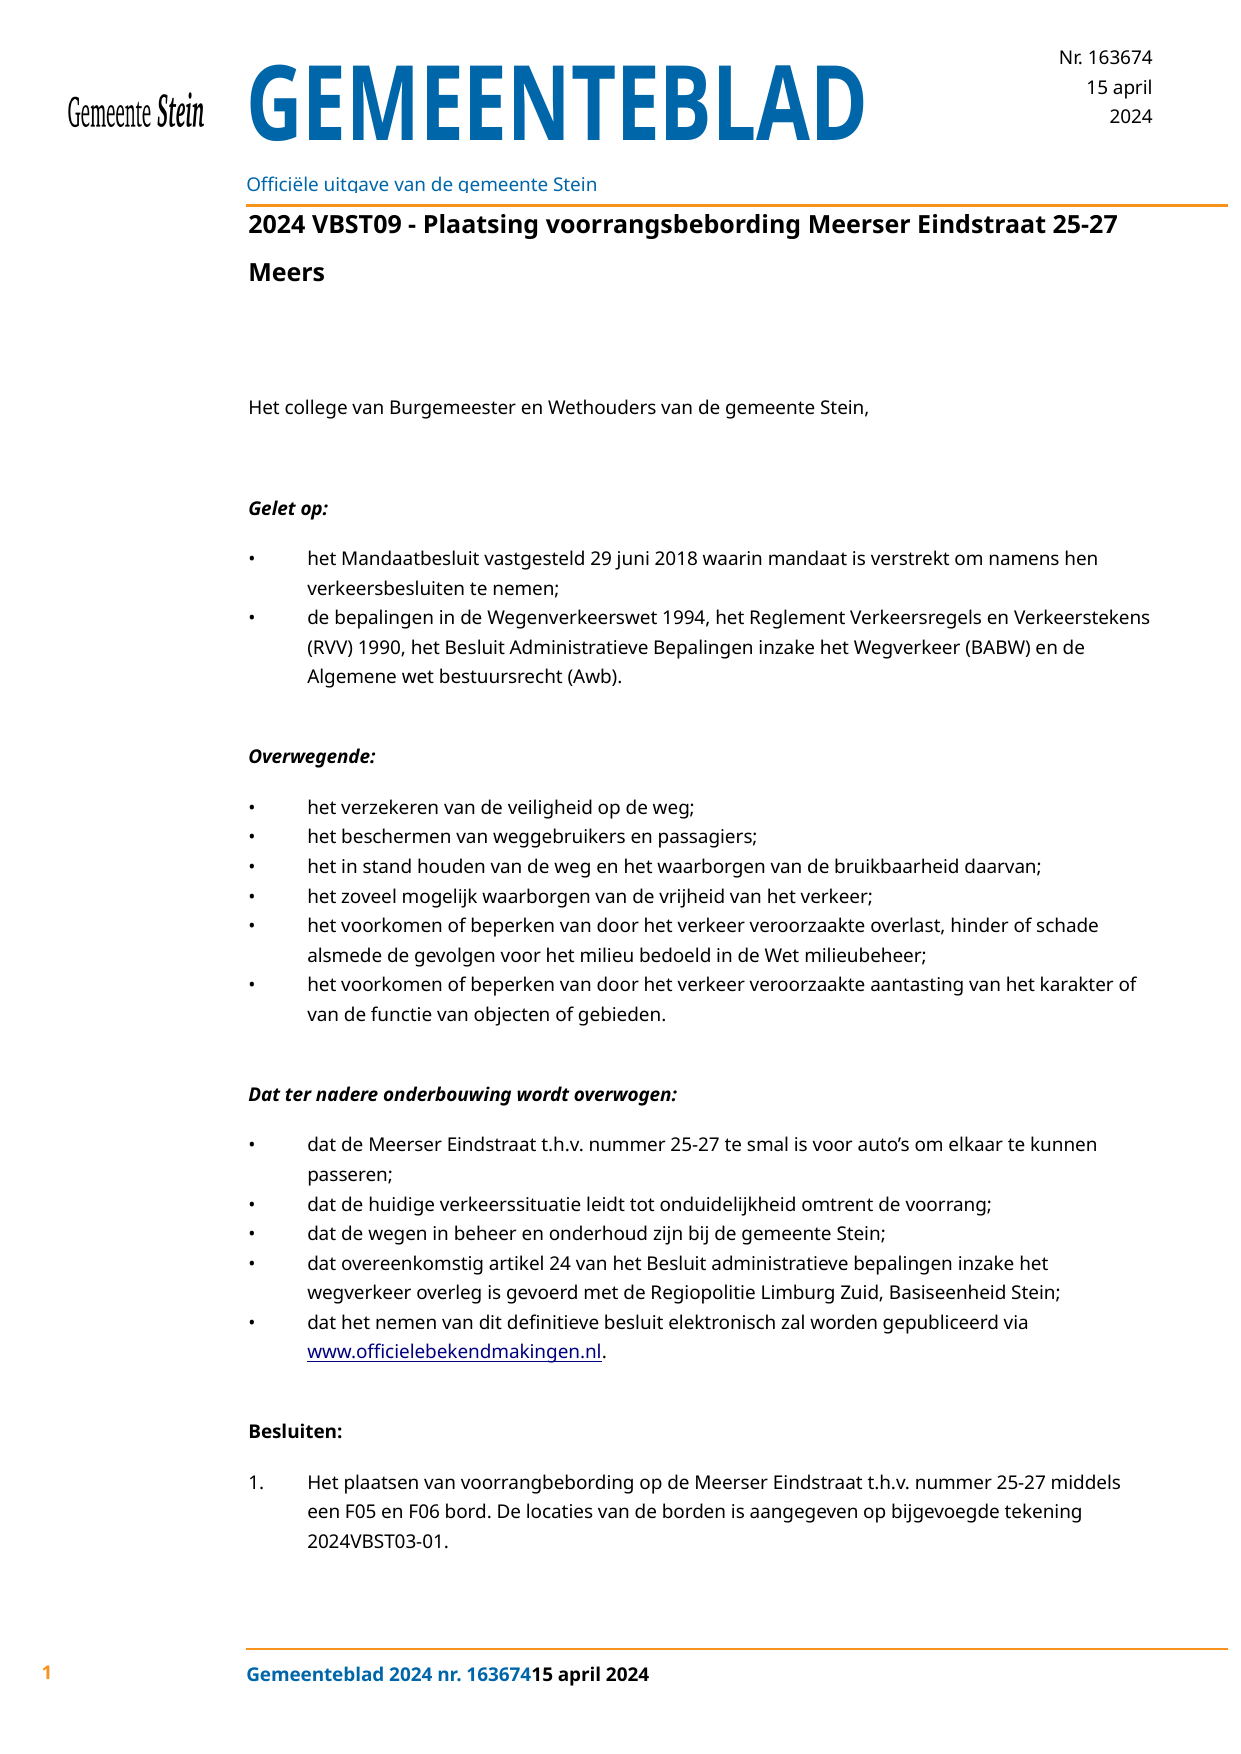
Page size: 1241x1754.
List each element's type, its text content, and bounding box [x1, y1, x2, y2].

list het in stand houden van de weg en het waarborgen van de bruikbaarheid daarvan; [248, 853, 1152, 879]
list het voorkomen of beperken van door het verkeer veroorzaakte aantasting van het karakter of van de functie van objecten of gebieden. [248, 972, 1152, 1027]
list Het plaatsen van voorrangbebording op de Meerser Eindstraat t.h.v. nummer 25-27 middels een F05 en F06 bord. De locaties van de borden is aangegeven op bijgevoegde tekening 2024VBST03-01. [248, 1469, 1152, 1554]
list dat overeenkomstig artikel 24 van het Besluit administratieve bepalingen inzake het wegverkeer overleg is gevoerd met de Regiopolitie Limburg Zuid, Basiseenheid Stein; [248, 1250, 1152, 1305]
list het zoveel mogelijk waarborgen van de vrijheid van het verkeer; [248, 883, 1152, 908]
list dat de huidige verkeerssituatie leidt tot onduidelijkheid omtrent de voorrang; [248, 1191, 1152, 1216]
text Overwegende: [248, 744, 1152, 769]
list dat de Meerser Eindstraat t.h.v. nummer 25-27 te smal is voor auto’s om elkaar te kunnen passeren; [248, 1132, 1152, 1187]
text Dat ter nadere onderbouwing wordt overwogen: [248, 1081, 1152, 1107]
picture [41, 47, 231, 172]
text Gelet op: [248, 495, 1152, 521]
list dat het nemen van dit definitieve besluit elektronisch zal worden gepubliceerd via www.officielebekendmakingen.nl. [248, 1309, 1152, 1364]
list het beschermen van weggebruikers en passagiers; [248, 824, 1152, 849]
list het Mandaatbesluit vastgesteld 29 juni 2018 waarin mandaat is verstrekt om namens hen verkeersbesluiten te nemen; [248, 545, 1152, 601]
text Besluiten: [248, 1419, 1152, 1444]
text Het college van Burgemeester en Wethouders van de gemeente Stein, [248, 394, 1152, 420]
list de bepalingen in de Wegenverkeerswet 1994, het Reglement Verkeersregels en Verkeerstekens (RVV) 1990, het Besluit Administratieve Bepalingen inzake het Wegverkeer (BABW) en de Algemene wet bestuursrecht (Awb). [248, 604, 1152, 689]
list dat de wegen in beheer en onderhoud zijn bij de gemeente Stein; [248, 1220, 1152, 1246]
text 2024 VBST09 - Plaatsing voorrangsbebording Meerser Eindstraat 25-27 Meers [248, 207, 1152, 288]
list het voorkomen of beperken van door het verkeer veroorzaakte overlast, hinder of schade alsmede de gevolgen voor het milieu bedoeld in de Wet milieubeheer; [248, 912, 1152, 968]
list het verzekeren van de veiligheid op de weg; [248, 794, 1152, 820]
